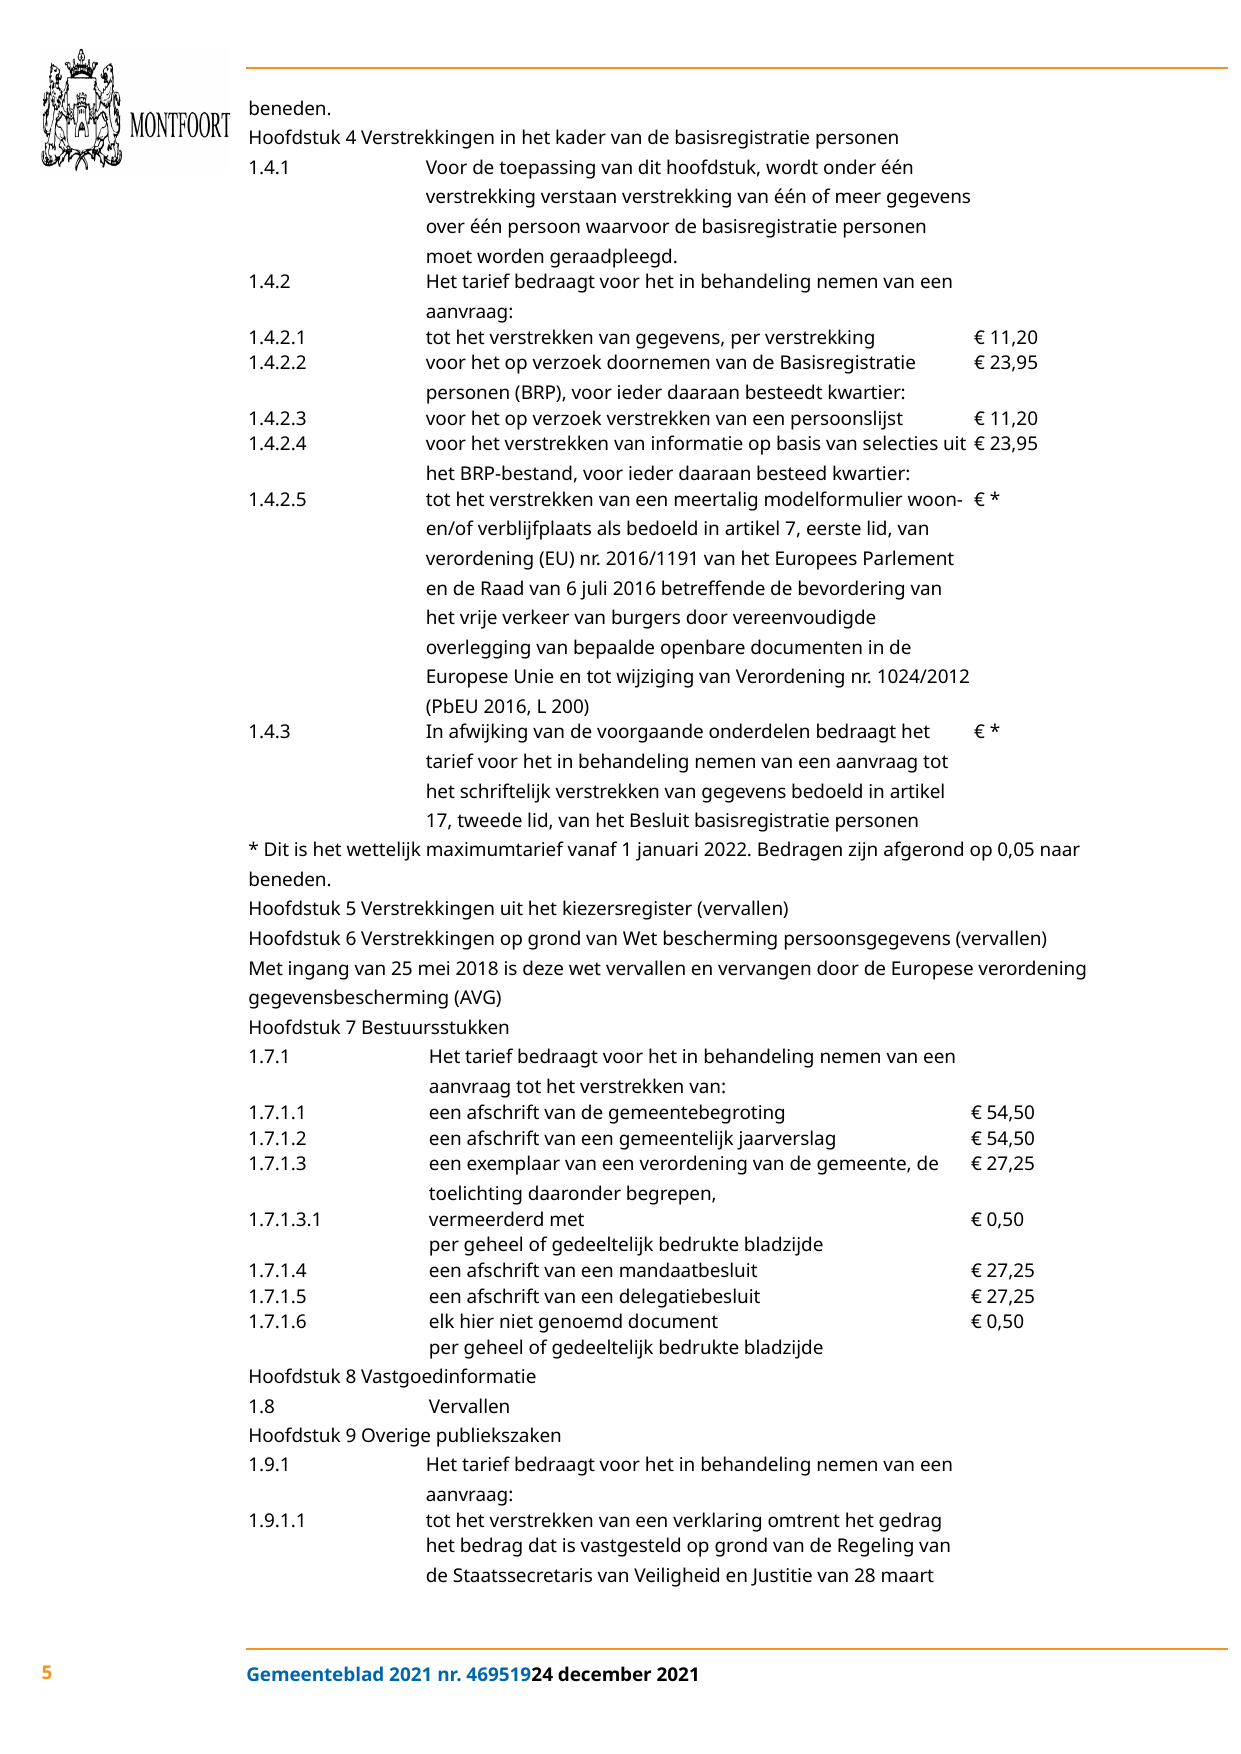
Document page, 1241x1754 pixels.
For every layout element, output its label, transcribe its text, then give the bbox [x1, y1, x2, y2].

table_cell Het tarief bedraagt voor het in behandeling nemen van een aanvraag: [426, 269, 974, 324]
table_cell € 27,25 [971, 1283, 1152, 1309]
table_cell 1.4.3 [248, 719, 426, 833]
text Hoofdstuk 5 Verstrekkingen uit het kiezersregister (vervallen) [248, 896, 1152, 921]
table_cell € 23,95 [974, 350, 1152, 405]
table_header [971, 1044, 1152, 1099]
table_cell 1.9.1.1 [248, 1507, 426, 1533]
table_cell 1.7.1.3.1 [248, 1206, 429, 1231]
table_header Vervallen [429, 1393, 971, 1419]
table_cell [974, 1533, 1152, 1588]
table_header [971, 1393, 1152, 1419]
table_cell € 0,50 [971, 1309, 1152, 1334]
table_cell € * [974, 486, 1152, 719]
table_cell tot het verstrekken van een meertalig modelformulier woon- en/of verblijfplaats als bedoeld in artikel 7, eerste lid, van verordening (EU) nr. 2016/1191 van het Europees Parlement en de Raad van 6 juli 2016 betreffende de bevordering van het vrije verkeer van burgers door vereenvoudigde overlegging van bepaalde openbare documenten in de Europese Unie en tot wijziging van Verordening nr. 1024/2012 (PbEU 2016, L 200) [426, 486, 974, 719]
table_cell vermeerderd met [429, 1206, 971, 1231]
table_cell € 27,25 [971, 1257, 1152, 1283]
table_cell 1.4.2.1 [248, 324, 426, 349]
text * Dit is het wettelijk maximumtarief vanaf 1 januari 2022. Bedragen zijn afgerond op 0,05 naar beneden. [248, 836, 1152, 892]
table_cell 1.7.1.6 [248, 1309, 429, 1334]
table_header [974, 154, 1152, 268]
table_cell [248, 1231, 429, 1257]
table_cell € 54,50 [971, 1125, 1152, 1150]
table_cell 1.4.2 [248, 269, 426, 324]
text beneden. [248, 95, 1152, 121]
table_cell € 11,20 [974, 405, 1152, 431]
table_header 1.7.1 [248, 1044, 429, 1099]
text Hoofdstuk 7 Bestuursstukken [248, 1014, 1152, 1040]
table_header Voor de toepassing van dit hoofdstuk, wordt onder één verstrekking verstaan verstrekking van één of meer gegevens over één persoon waarvoor de basisregistratie personen moet worden geraadpleegd. [426, 154, 974, 268]
table_header Het tarief bedraagt voor het in behandeling nemen van een aanvraag: [426, 1452, 974, 1507]
text Hoofdstuk 8 Vastgoedinformatie [248, 1363, 1152, 1389]
table_cell een afschrift van een mandaatbesluit [429, 1257, 971, 1283]
table_cell een afschrift van de gemeentebegroting [429, 1099, 971, 1125]
table_cell € 54,50 [971, 1099, 1152, 1125]
table_cell tot het verstrekken van gegevens, per verstrekking [426, 324, 974, 349]
table_cell voor het op verzoek doornemen van de Basisregistratie personen (BRP), voor ieder daaraan besteedt kwartier: [426, 350, 974, 405]
table_cell € 0,50 [971, 1206, 1152, 1231]
table_cell 1.4.2.3 [248, 405, 426, 431]
table_cell tot het verstrekken van een verklaring omtrent het gedrag [426, 1507, 974, 1533]
table_cell € 27,25 [971, 1150, 1152, 1206]
table_cell 1.7.1.4 [248, 1257, 429, 1283]
text Hoofdstuk 4 Verstrekkingen in het kader van de basisregistratie personen [248, 124, 1152, 150]
table_cell [248, 1334, 429, 1360]
table_cell 1.7.1.2 [248, 1125, 429, 1150]
table_cell In afwijking van de voorgaande onderdelen bedraagt het tarief voor het in behandeling nemen van een aanvraag tot het schriftelijk verstrekken van gegevens bedoeld in artikel 17, tweede lid, van het Besluit basisregistratie personen [426, 719, 974, 833]
table_cell 1.7.1.3 [248, 1150, 429, 1206]
text Hoofdstuk 6 Verstrekkingen op grond van Wet bescherming persoonsgegevens (vervallen) [248, 925, 1152, 951]
table_cell € 11,20 [974, 324, 1152, 349]
table_cell [974, 269, 1152, 324]
table_cell 1.7.1.1 [248, 1099, 429, 1125]
text Met ingang van 25 mei 2018 is deze wet vervallen en vervangen door de Europese verordening gegevensbescherming (AVG) [248, 955, 1152, 1010]
table_header 1.8 [248, 1393, 429, 1419]
table_header 1.9.1 [248, 1452, 426, 1507]
table_header Het tarief bedraagt voor het in behandeling nemen van een aanvraag tot het verstrekken van: [429, 1044, 971, 1099]
table_cell per geheel of gedeeltelijk bedrukte bladzijde [429, 1334, 971, 1360]
text Hoofdstuk 9 Overige publiekszaken [248, 1422, 1152, 1448]
table_cell elk hier niet genoemd document [429, 1309, 971, 1334]
table_cell € 23,95 [974, 431, 1152, 486]
table_cell [974, 1507, 1152, 1533]
table_cell voor het op verzoek verstrekken van een persoonslijst [426, 405, 974, 431]
table_cell het bedrag dat is vastgesteld op grond van de Regeling van de Staatssecretaris van Veiligheid en Justitie van 28 maart [426, 1533, 974, 1588]
table_header [974, 1452, 1152, 1507]
picture [41, 47, 231, 172]
table_cell [971, 1231, 1152, 1257]
table_cell 1.4.2.5 [248, 486, 426, 719]
table_cell [971, 1334, 1152, 1360]
table_cell € * [974, 719, 1152, 833]
table_cell 1.4.2.4 [248, 431, 426, 486]
table_cell 1.4.2.2 [248, 350, 426, 405]
table_cell [248, 1533, 426, 1588]
table_cell per geheel of gedeeltelijk bedrukte bladzijde [429, 1231, 971, 1257]
table_cell 1.7.1.5 [248, 1283, 429, 1309]
table_cell een exemplaar van een verordening van de gemeente, de toelichting daaronder begrepen, [429, 1150, 971, 1206]
table_cell een afschrift van een delegatiebesluit [429, 1283, 971, 1309]
table_cell voor het verstrekken van informatie op basis van selecties uit het BRP-bestand, voor ieder daaraan besteed kwartier: [426, 431, 974, 486]
table_cell een afschrift van een gemeentelijk jaarverslag [429, 1125, 971, 1150]
table_header 1.4.1 [248, 154, 426, 268]
